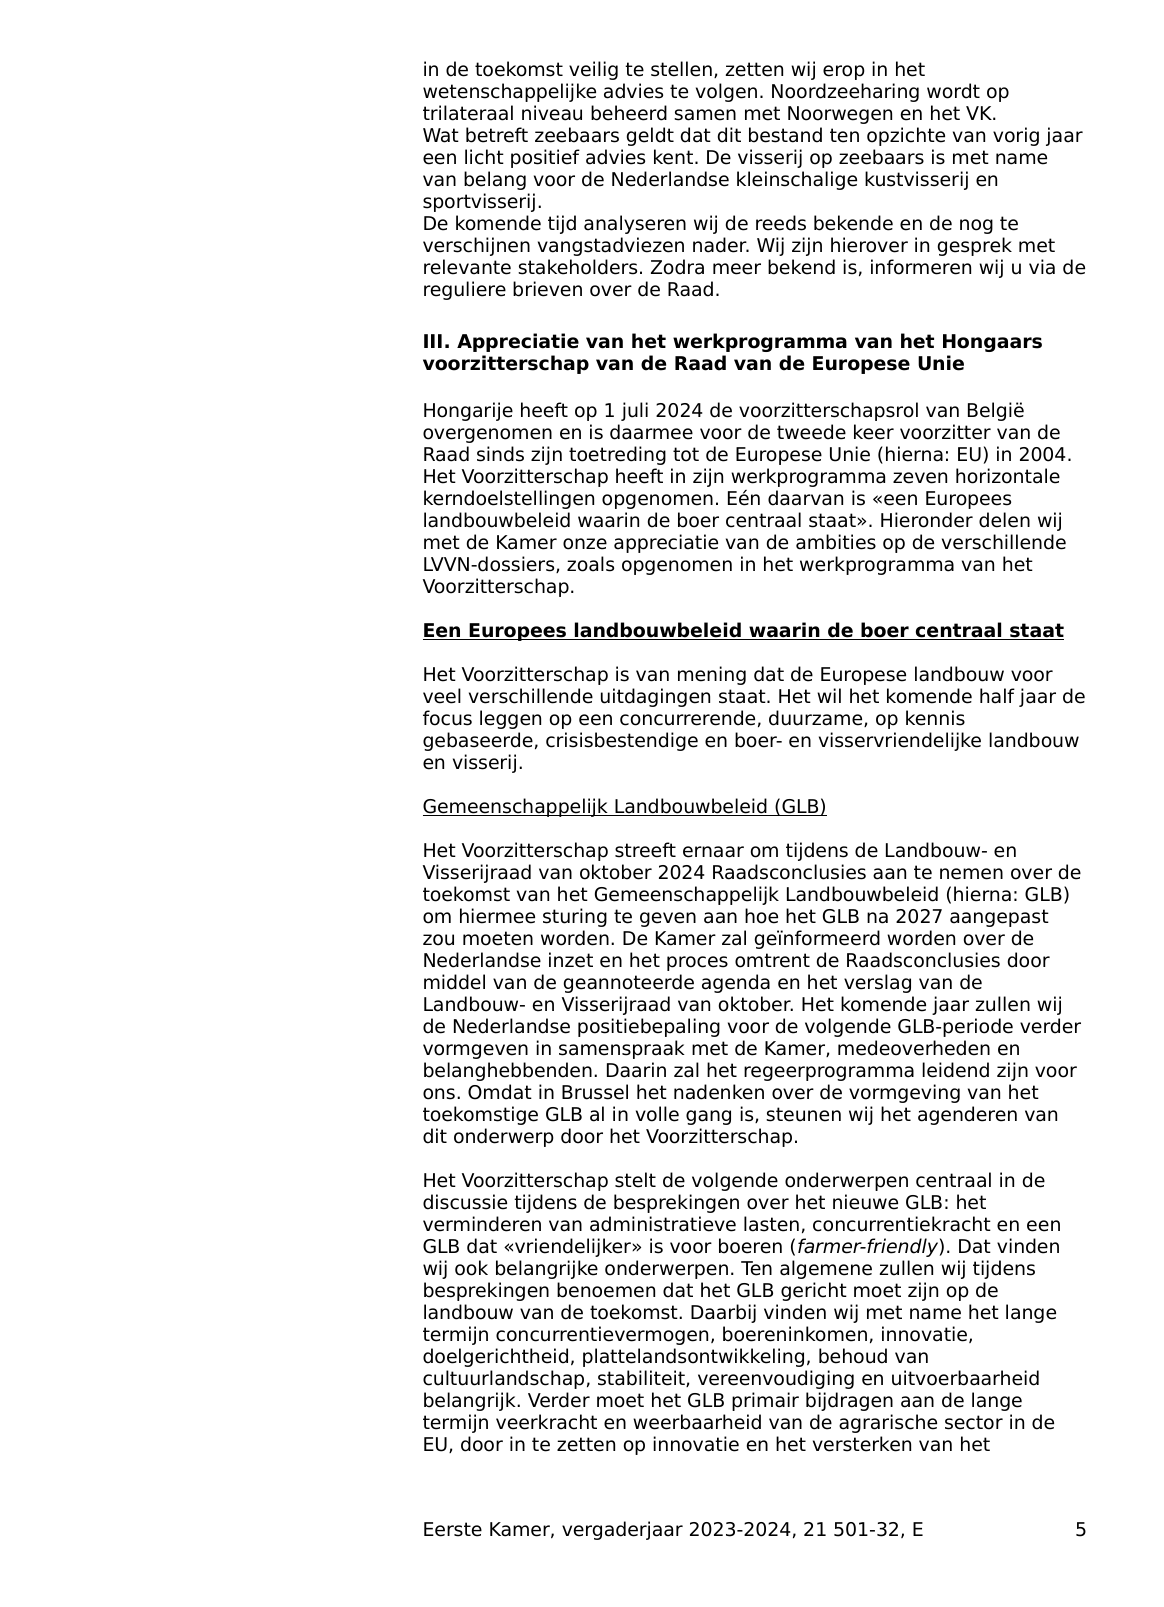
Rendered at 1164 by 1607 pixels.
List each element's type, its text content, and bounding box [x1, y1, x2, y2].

subtitle Een Europees landbouwbeleid waarin de boer centraal staat [422, 620, 1087, 642]
subtitle III. Appreciatie van het werkprogramma van het Hongaars voorzitterschap van de Raad van de Europese Unie [422, 331, 1087, 375]
text Het Voorzitterschap stelt de volgende onderwerpen centraal in de discussie tijdens de besprekingen over het nieuwe GLB: het verminderen van administratieve lasten, concurrentiekracht en een GLB dat «vriendelijker» is voor boeren (farmer-friendly). Dat vinden wij ook belangrijke onderwerpen. Ten algemene zullen wij tijdens besprekingen benoemen dat het GLB gericht moet zijn op de landbouw van de toekomst. Daarbij vinden wij met name het lange termijn concurrentievermogen, boereninkomen, innovatie, doelgerichtheid, plattelandsontwikkeling, behoud van cultuurlandschap, stabiliteit, vereenvoudiging en uitvoerbaarheid belangrijk. Verder moet het GLB primair bijdragen aan de lange termijn veerkracht en weerbaarheid van de agrarische sector in de EU, door in te zetten op innovatie en het versterken van het [422, 1170, 1087, 1456]
text Het Voorzitterschap is van mening dat de Europese landbouw voor veel verschillende uitdagingen staat. Het wil het komende half jaar de focus leggen op een concurrerende, duurzame, op kennis gebaseerde, crisisbestendige en boer- en visservriendelijke landbouw en visserij. [422, 664, 1087, 774]
text Hongarije heeft op 1 juli 2024 de voorzitterschapsrol van België overgenomen en is daarmee voor de tweede keer voorzitter van de Raad sinds zijn toetreding tot de Europese Unie (hierna: EU) in 2004. Het Voorzitterschap heeft in zijn werkprogramma zeven horizontale kerndoelstellingen opgenomen. Eén daarvan is «een Europees landbouwbeleid waarin de boer centraal staat». Hieronder delen wij met de Kamer onze appreciatie van de ambities op de verschillende LVVN-dossiers, zoals opgenomen in het werkprogramma van het Voorzitterschap. [422, 400, 1087, 598]
text Het Voorzitterschap streeft ernaar om tijdens de Landbouw- en Visserijraad van oktober 2024 Raadsconclusies aan te nemen over de toekomst van het Gemeenschappelijk Landbouwbeleid (hierna: GLB) om hiermee sturing te geven aan hoe het GLB na 2027 aangepast zou moeten worden. De Kamer zal geïnformeerd worden over de Nederlandse inzet en het proces omtrent de Raadsconclusies door middel van de geannoteerde agenda en het verslag van de Landbouw- en Visserijraad van oktober. Het komende jaar zullen wij de Nederlandse positiebepaling voor de volgende GLB-periode verder vormgeven in samenspraak met de Kamer, medeoverheden en belanghebbenden. Daarin zal het regeerprogramma leidend zijn voor ons. Omdat in Brussel het nadenken over de vormgeving van het toekomstige GLB al in volle gang is, steunen wij het agenderen van dit onderwerp door het Voorzitterschap. [422, 840, 1087, 1148]
text De komende tijd analyseren wij de reeds bekende en de nog te verschijnen vangstadviezen nader. Wij zijn hierover in gesprek met relevante stakeholders. Zodra meer bekend is, informeren wij u via de reguliere brieven over de Raad. [422, 213, 1087, 301]
subtitle Gemeenschappelijk Landbouwbeleid (GLB) [422, 796, 1087, 818]
text Wat betreft zeebaars geldt dat dit bestand ten opzichte van vorig jaar een licht positief advies kent. De visserij op zeebaars is met name van belang voor de Nederlandse kleinschalige kustvisserij en sportvisserij. [422, 125, 1087, 213]
text in de toekomst veilig te stellen, zetten wij erop in het wetenschappelijke advies te volgen. Noordzeeharing wordt op trilateraal niveau beheerd samen met Noorwegen en het VK. [422, 59, 1087, 125]
